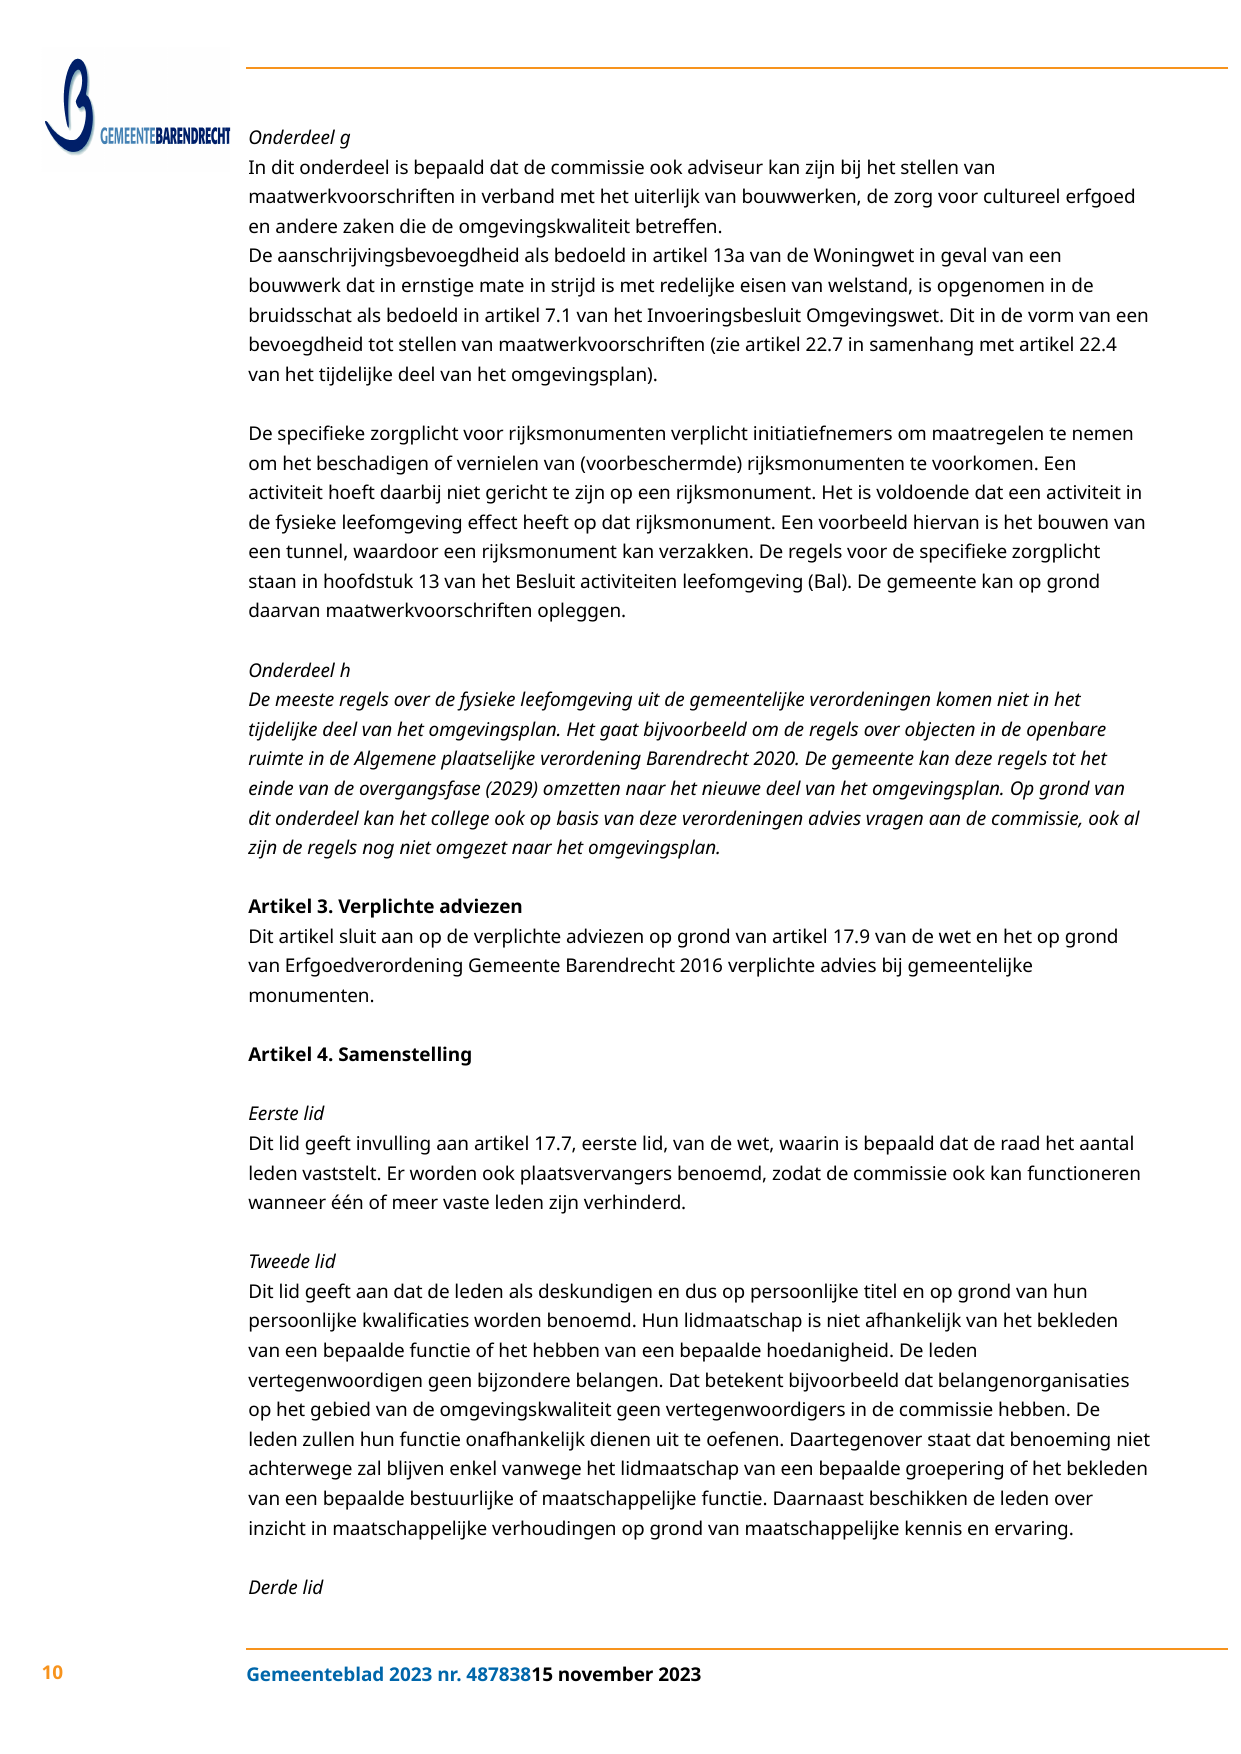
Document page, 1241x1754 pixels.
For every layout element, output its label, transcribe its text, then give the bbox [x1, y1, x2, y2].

text Dit lid geeft aan dat de leden als deskundigen en dus op persoonlijke titel en op grond van hun persoonlijke kwalificaties worden benoemd. Hun lidmaatschap is niet afhankelijk van het bekleden van een bepaalde functie of het hebben van een bepaalde hoedanigheid. De leden vertegenwoordigen geen bijzondere belangen. Dat betekent bijvoorbeeld dat belangenorganisaties op het gebied van de omgevingskwaliteit geen vertegenwoordigers in de commissie hebben. De leden zullen hun functie onafhankelijk dienen uit te oefenen. Daartegenover staat dat benoeming niet achterwege zal blijven enkel vanwege het lidmaatschap van een bepaalde groepering of het bekleden van een bepaalde bestuurlijke of maatschappelijke functie. Daarnaast beschikken de leden over inzicht in maatschappelijke verhoudingen op grond van maatschappelijke kennis en ervaring. [248, 1278, 1152, 1541]
text De specifieke zorgplicht voor rijksmonumenten verplicht initiatiefnemers om maatregelen te nemen om het beschadigen of vernielen van (voorbeschermde) rijksmonumenten te voorkomen. Een activiteit hoeft daarbij niet gericht te zijn op een rijksmonument. Het is voldoende dat een activiteit in de fysieke leefomgeving effect heeft op dat rijksmonument. Een voorbeeld hiervan is het bouwen van een tunnel, waardoor een rijksmonument kan verzakken. De regels voor de specifieke zorgplicht staan in hoofdstuk 13 van het Besluit activiteiten leefomgeving (Bal). De gemeente kan op grond daarvan maatwerkvoorschriften opleggen. [248, 420, 1152, 623]
picture [41, 47, 231, 172]
text De aanschrijvingsbevoegdheid als bedoeld in artikel 13a van de Woningwet in geval van een bouwwerk dat in ernstige mate in strijd is met redelijke eisen van welstand, is opgenomen in de bruidsschat als bedoeld in artikel 7.1 van het Invoeringsbesluit Omgevingswet. Dit in de vorm van een bevoegdheid tot stellen van maatwerkvoorschriften (zie artikel 22.7 in samenhang met artikel 22.4 van het tijdelijke deel van het omgevingsplan). [248, 243, 1152, 387]
text Dit lid geeft invulling aan artikel 17.7, eerste lid, van de wet, waarin is bepaald dat de raad het aantal leden vaststelt. Er worden ook plaatsvervangers benoemd, zodat de commissie ook kan functioneren wanneer één of meer vaste leden zijn verhinderd. [248, 1130, 1152, 1215]
text Onderdeel g [248, 124, 1152, 150]
text In dit onderdeel is bepaald dat de commissie ook adviseur kan zijn bij het stellen van maatwerkvoorschriften in verband met het uiterlijk van bouwwerken, de zorg voor cultureel erfgoed en andere zaken die de omgevingskwaliteit betreffen. [248, 154, 1152, 239]
text Onderdeel h [248, 657, 1152, 683]
text Dit artikel sluit aan op de verplichte adviezen op grond van artikel 17.9 van de wet en het op grond van Erfgoedverordening Gemeente Barendrecht 2016 verplichte advies bij gemeentelijke monumenten. [248, 923, 1152, 1008]
text Eerste lid [248, 1101, 1152, 1126]
text Artikel 3. Verplichte adviezen [248, 893, 1152, 919]
text De meeste regels over de fysieke leefomgeving uit de gemeentelijke verordeningen komen niet in het tijdelijke deel van het omgevingsplan. Het gaat bijvoorbeeld om de regels over objecten in de openbare ruimte in de Algemene plaatselijke verordening Barendrecht 2020. De gemeente kan deze regels tot het einde van de overgangsfase (2029) omzetten naar het nieuwe deel van het omgevingsplan. Op grond van dit onderdeel kan het college ook op basis van deze verordeningen advies vragen aan de commissie, ook al zijn de regels nog niet omgezet naar het omgevingsplan. [248, 686, 1152, 860]
text Artikel 4. Samenstelling [248, 1041, 1152, 1067]
text Tweede lid [248, 1248, 1152, 1274]
text Derde lid [248, 1574, 1152, 1600]
